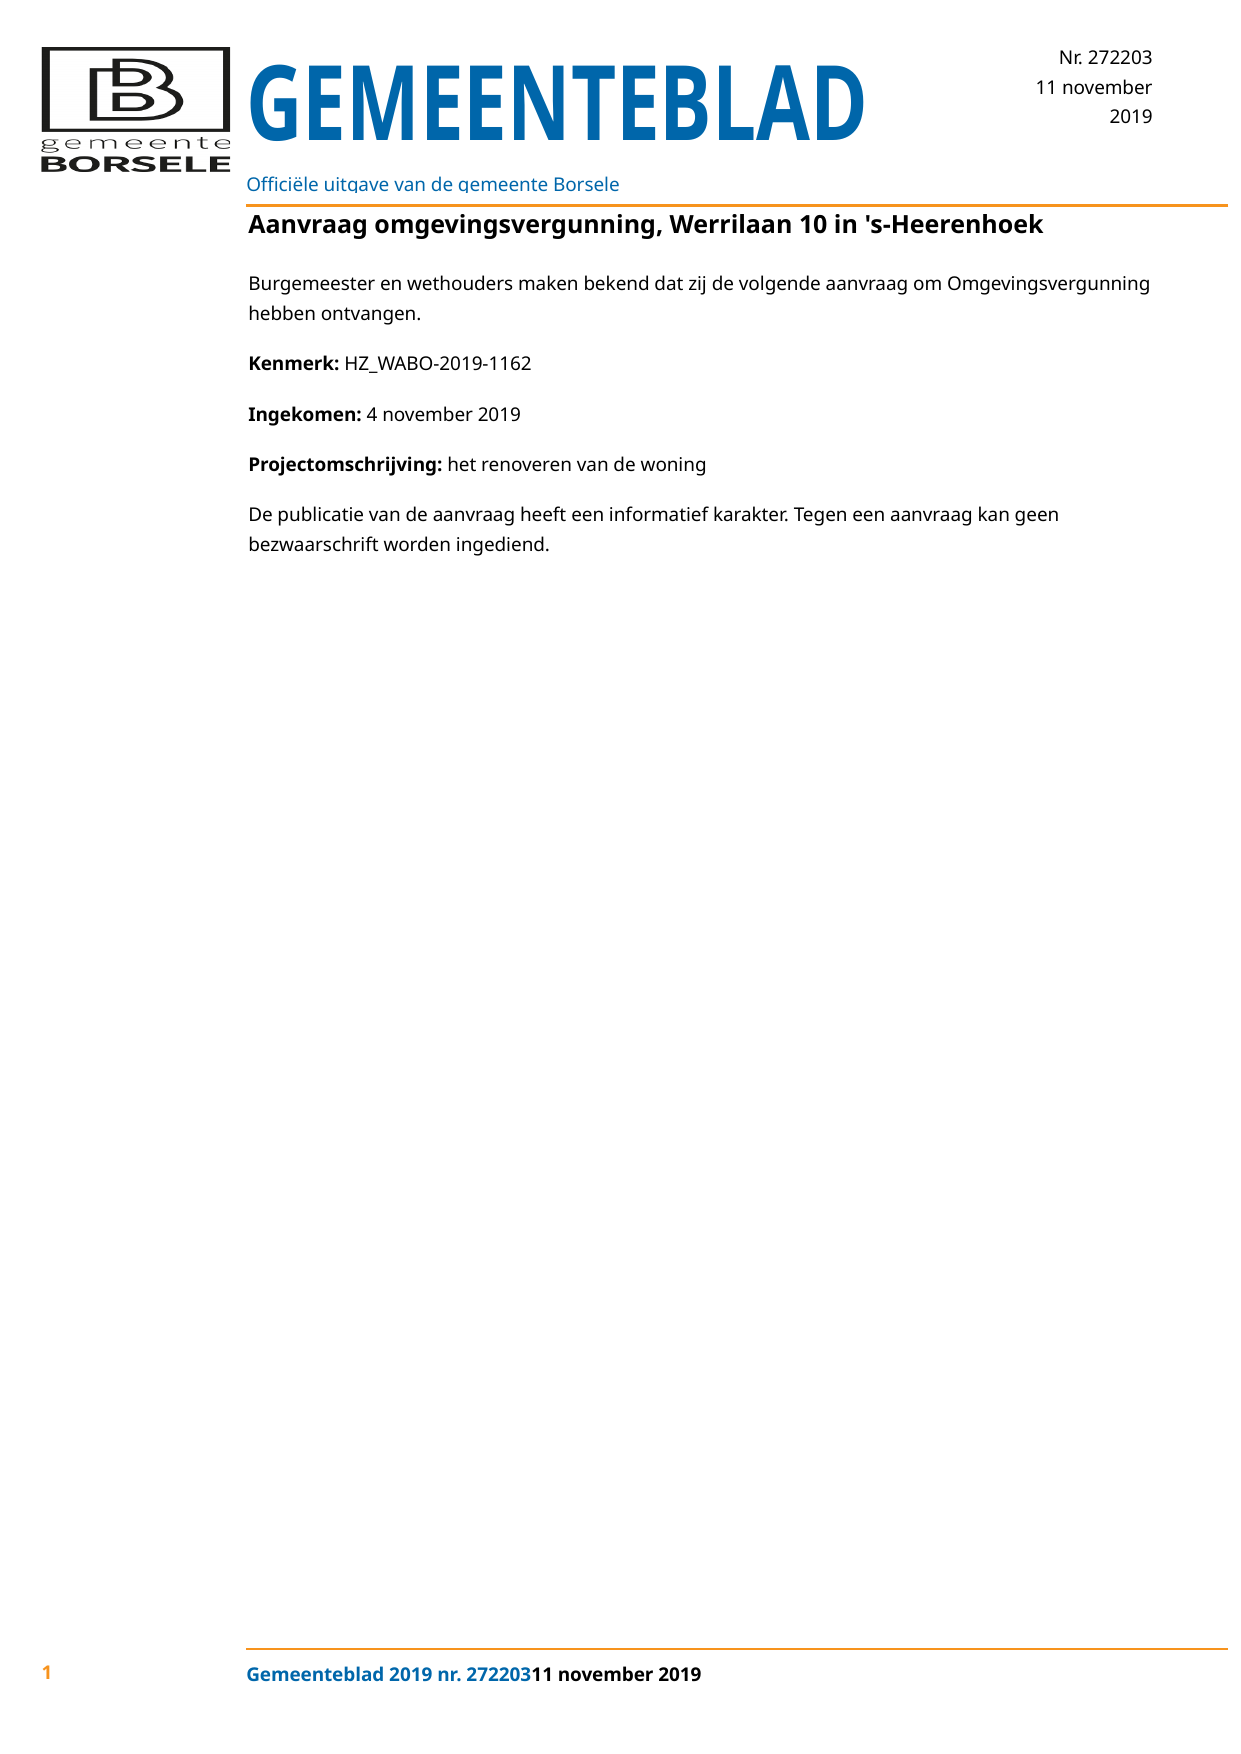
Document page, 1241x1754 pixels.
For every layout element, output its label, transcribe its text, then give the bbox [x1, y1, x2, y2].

text Ingekomen: 4 november 2019 [248, 401, 1152, 426]
text Burgemeester en wethouders maken bekend dat zij de volgende aanvraag om Omgevingsvergunning hebben ontvangen. [248, 270, 1152, 326]
text Projectomschrijving: het renoveren van de woning [248, 451, 1152, 477]
text Kenmerk: HZ_WABO-2019-1162 [248, 350, 1152, 376]
text Aanvraag omgevingsvergunning, Werrilaan 10 in 's-Heerenhoek [248, 207, 1152, 241]
picture [41, 47, 231, 172]
text De publicatie van de aanvraag heeft een informatief karakter. Tegen een aanvraag kan geen bezwaarschrift worden ingediend. [248, 502, 1152, 557]
